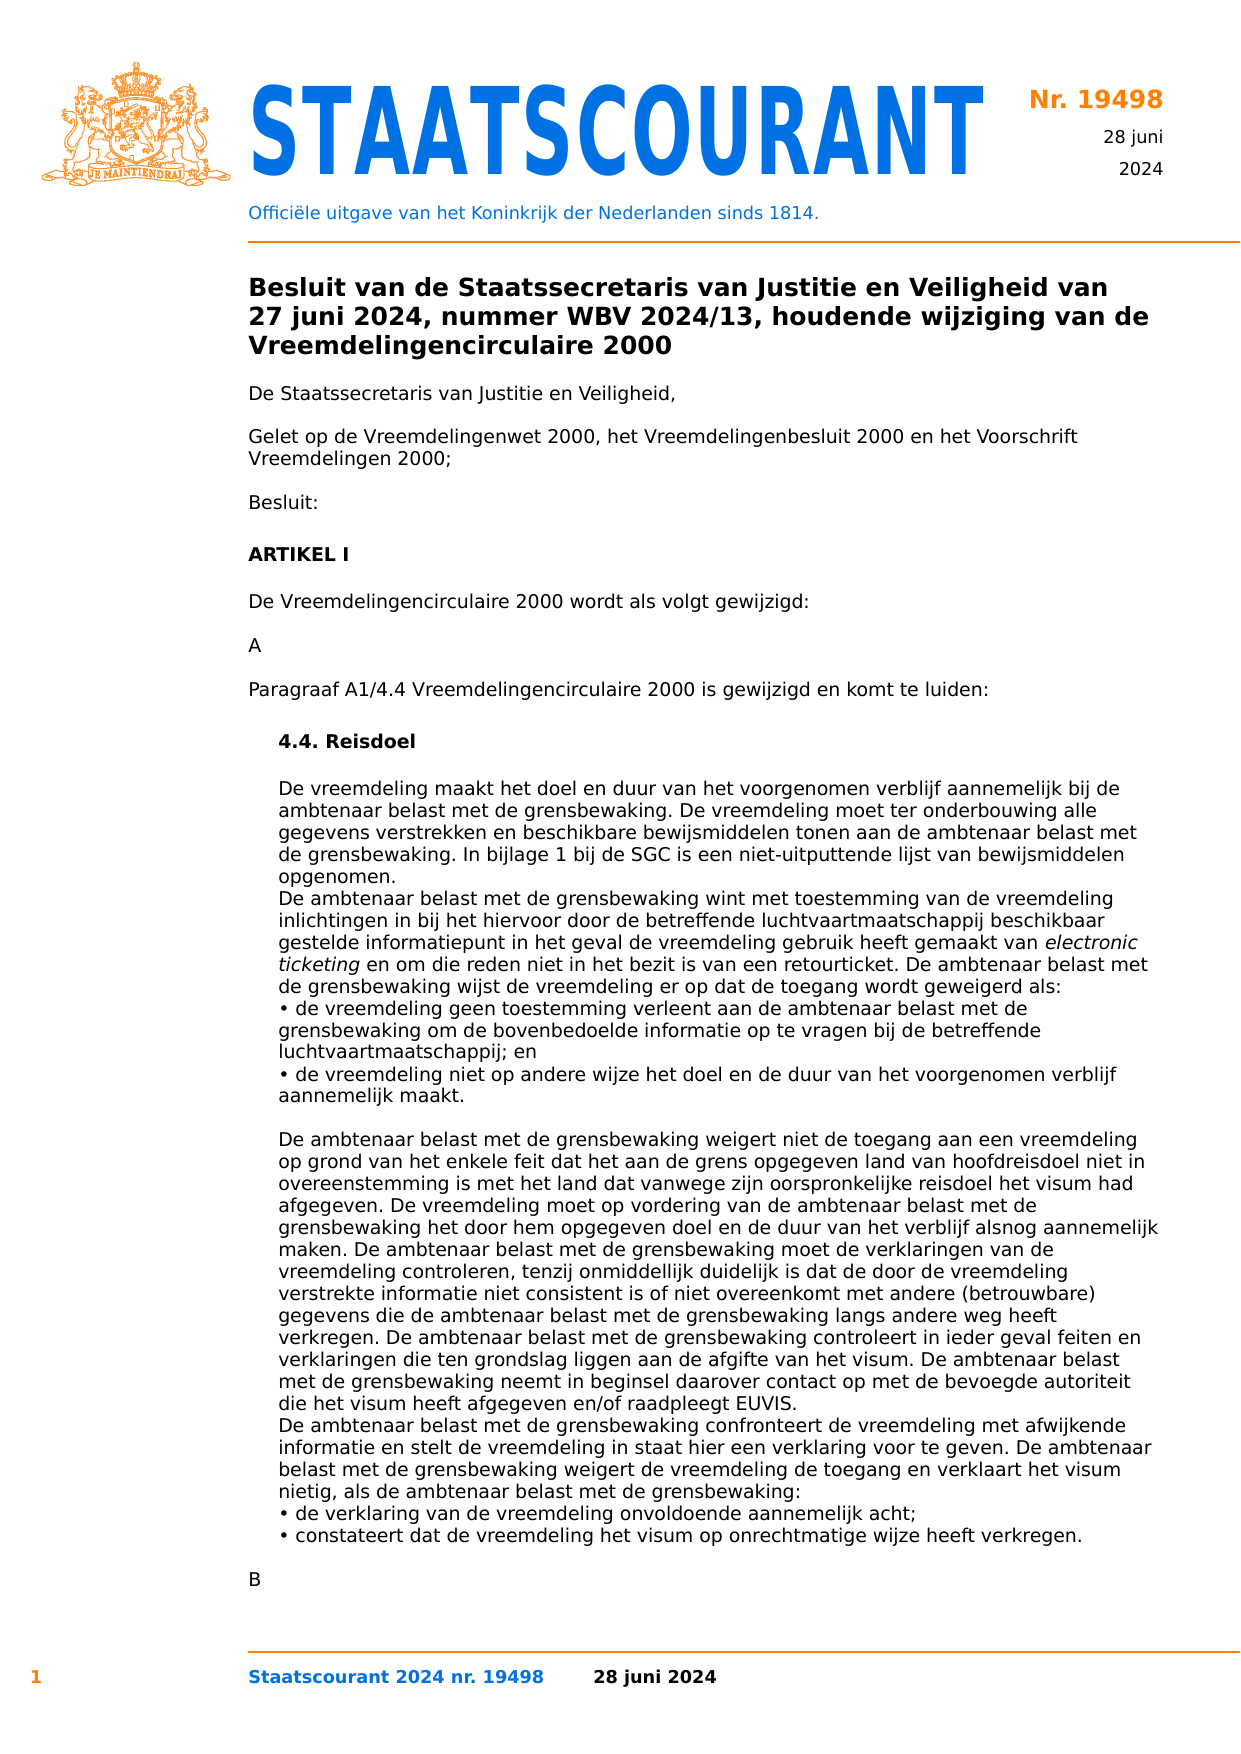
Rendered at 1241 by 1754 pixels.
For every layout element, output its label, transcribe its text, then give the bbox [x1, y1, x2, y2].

table_header [25, 62, 248, 241]
picture [41, 62, 231, 186]
subtitle ARTIKEL I [248, 544, 1163, 566]
subtitle 4.4. Reisdoel [278, 731, 1163, 753]
table_cell Officiële uitgave van het Koninkrijk der Nederlanden sinds 1814. [248, 203, 1240, 241]
text Paragraaf A1/4.4 Vreemdelingencirculaire 2000 is gewijzigd en komt te luiden: [248, 679, 1163, 701]
text • de vreemdeling niet op andere wijze het doel en de duur van het voorgenomen verblijf aannemelijk maakt. [278, 1063, 1163, 1107]
text De vreemdeling maakt het doel en duur van het voorgenomen verblijf aannemelijk bij de ambtenaar belast met de grensbewaking. De vreemdeling moet ter onderbouwing alle gegevens verstrekken en beschikbare bewijsmiddelen tonen aan de ambtenaar belast met de grensbewaking. In bijlage 1 bij de SGC is een niet-uitputtende lijst van bewijsmiddelen opgenomen. [278, 778, 1163, 888]
text De Staatssecretaris van Justitie en Veiligheid, [248, 382, 1163, 404]
subtitle Besluit van de Staatssecretaris van Justitie en Veiligheid van 27 juni 2024, nummer WBV 2024/13, houdende wijziging van de Vreemdelingencirculaire 2000 [248, 273, 1163, 361]
table_header STAATSCOURANT [248, 62, 998, 203]
text B [248, 1569, 1163, 1591]
text De ambtenaar belast met de grensbewaking wint met toestemming van de vreemdeling inlichtingen in bij het hiervoor door de betreffende luchtvaartmaatschappij beschikbaar gestelde informatiepunt in het geval de vreemdeling gebruik heeft gemaakt van electronic ticketing en om die reden niet in het bezit is van een retourticket. De ambtenaar belast met de grensbewaking wijst de vreemdeling er op dat de toegang wordt geweigerd als: [278, 888, 1163, 997]
text De ambtenaar belast met de grensbewaking confronteert de vreemdeling met afwijkende informatie en stelt de vreemdeling in staat hier een verklaring voor te geven. De ambtenaar belast met de grensbewaking weigert de vreemdeling de toegang en verklaart het visum nietig, als de ambtenaar belast met de grensbewaking: [278, 1415, 1163, 1503]
text • de vreemdeling geen toestemming verleent aan de ambtenaar belast met de grensbewaking om de bovenbedoelde informatie op te vragen bij de betreffende luchtvaartmaatschappij; en [278, 997, 1163, 1063]
text Gelet op de Vreemdelingenwet 2000, het Vreemdelingenbesluit 2000 en het Voorschrift Vreemdelingen 2000; [248, 426, 1163, 470]
text A [248, 635, 1163, 657]
text De ambtenaar belast met de grensbewaking weigert niet de toegang aan een vreemdeling op grond van het enkele feit dat het aan de grens opgegeven land van hoofdreisdoel niet in overeenstemming is met het land dat vanwege zijn oorspronkelijke reisdoel het visum had afgegeven. De vreemdeling moet op vordering van de ambtenaar belast met de grensbewaking het door hem opgegeven doel en de duur van het verblijf alsnog aannemelijk maken. De ambtenaar belast met de grensbewaking moet de verklaringen van de vreemdeling controleren, tenzij onmiddellijk duidelijk is dat de door de vreemdeling verstrekte informatie niet consistent is of niet overeenkomt met andere (betrouwbare) gegevens die de ambtenaar belast met de grensbewaking langs andere weg heeft verkregen. De ambtenaar belast met de grensbewaking controleert in ieder geval feiten en verklaringen die ten grondslag liggen aan de afgifte van het visum. De ambtenaar belast met de grensbewaking neemt in beginsel daarover contact op met de bevoegde autoriteit die het visum heeft afgegeven en/of raadpleegt EUVIS. [278, 1129, 1163, 1415]
text • constateert dat de vreemdeling het visum op onrechtmatige wijze heeft verkregen. [278, 1525, 1163, 1547]
table_header Nr. 19498 [998, 62, 1240, 121]
text • de verklaring van de vreemdeling onvoldoende aannemelijk acht; [278, 1503, 1163, 1525]
text Besluit: [248, 492, 1163, 514]
text De Vreemdelingencirculaire 2000 wordt als volgt gewijzigd: [248, 591, 1163, 613]
table_cell 2024 [998, 153, 1240, 203]
table_cell 28 juni [998, 121, 1240, 153]
